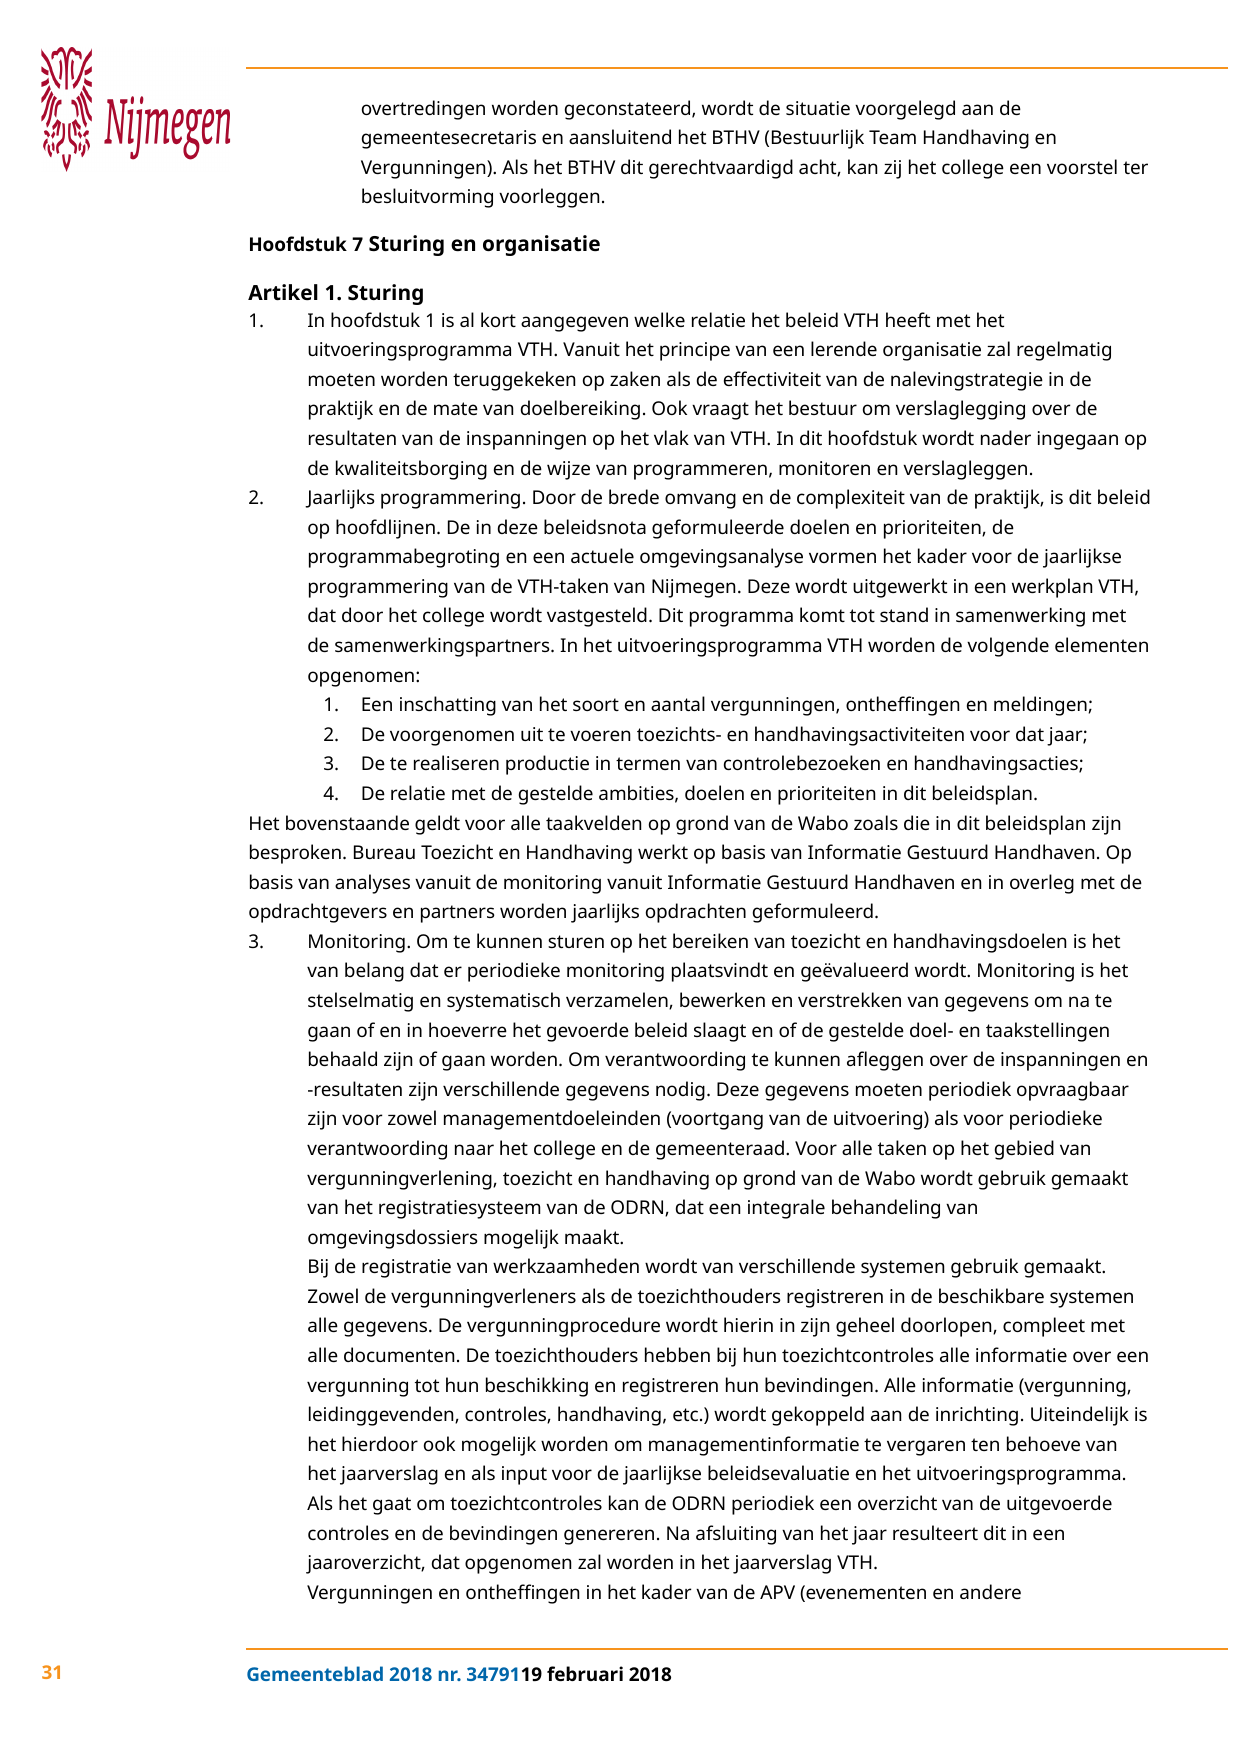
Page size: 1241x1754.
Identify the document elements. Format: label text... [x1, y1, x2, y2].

list Monitoring. Om te kunnen sturen op het bereiken van toezicht en handhavingsdoelen is het van belang dat er periodieke monitoring plaatsvindt en geëvalueerd wordt. Monitoring is het stelselmatig en systematisch verzamelen, bewerken en verstrekken van gegevens om na te gaan of en in hoeverre het gevoerde beleid slaagt en of de gestelde doel- en taakstellingen behaald zijn of gaan worden. Om verantwoording te kunnen afleggen over de inspanningen en -resultaten zijn verschillende gegevens nodig. Deze gegevens moeten periodiek opvraagbaar zijn voor zowel managementdoeleinden (voortgang van de uitvoering) als voor periodieke verantwoording naar het college en de gemeenteraad. Voor alle taken op het gebied van vergunningverlening, toezicht en handhaving op grond van de Wabo wordt gebruik gemaakt van het registratiesysteem van de ODRN, dat een integrale behandeling van omgevingsdossiers mogelijk maakt. [248, 928, 1152, 1250]
text Hoofdstuk 7 Sturing en organisatie [248, 229, 1152, 258]
list Een inschatting van het soort en aantal vergunningen, ontheffingen en meldingen; [323, 691, 1152, 717]
list Vergunningen en ontheffingen in het kader van de APV (evenementen en andere [248, 1579, 1152, 1605]
list In hoofdstuk 1 is al kort aangegeven welke relatie het beleid VTH heeft met het uitvoeringsprogramma VTH. Vanuit het principe van een lerende organisatie zal regelmatig moeten worden teruggekeken op zaken als de effectiviteit van de nalevingstrategie in de praktijk en de mate van doelbereiking. Ook vraagt het bestuur om verslaglegging over de resultaten van de inspanningen op het vlak van VTH. In dit hoofdstuk wordt nader ingegaan op de kwaliteitsborging en de wijze van programmeren, monitoren en verslagleggen. [248, 307, 1152, 481]
text Artikel 1. Sturing [248, 278, 1152, 307]
list De relatie met de gestelde ambities, doelen en prioriteiten in dit beleidsplan. [323, 780, 1152, 806]
list Als het gaat om toezichtcontroles kan de ODRN periodiek een overzicht van de uitgevoerde controles en de bevindingen genereren. Na afsluiting van het jaar resulteert dit in een jaaroverzicht, dat opgenomen zal worden in het jaarverslag VTH. [248, 1490, 1152, 1575]
list Jaarlijks programmering. Door de brede omvang en de complexiteit van de praktijk, is dit beleid op hoofdlijnen. De in deze beleidsnota geformuleerde doelen en prioriteiten, de programmabegroting en een actuele omgevingsanalyse vormen het kader voor de jaarlijkse programmering van de VTH-taken van Nijmegen. Deze wordt uitgewerkt in een werkplan VTH, dat door het college wordt vastgesteld. Dit programma komt tot stand in samenwerking met de samenwerkingspartners. In het uitvoeringsprogramma VTH worden de volgende elementen opgenomen: [248, 484, 1152, 688]
list De voorgenomen uit te voeren toezichts- en handhavingsactiviteiten voor dat jaar; [323, 721, 1152, 747]
list overtredingen worden geconstateerd, wordt de situatie voorgelegd aan de gemeentesecretaris en aansluitend het BTHV (Bestuurlijk Team Handhaving en Vergunningen). Als het BTHV dit gerechtvaardigd acht, kan zij het college een voorstel ter besluitvorming voorleggen. [323, 95, 1152, 209]
picture [41, 47, 231, 172]
text Het bovenstaande geldt voor alle taakvelden op grond van de Wabo zoals die in dit beleidsplan zijn besproken. Bureau Toezicht en Handhaving werkt op basis van Informatie Gestuurd Handhaven. Op basis van analyses vanuit de monitoring vanuit Informatie Gestuurd Handhaven en in overleg met de opdrachtgevers en partners worden jaarlijks opdrachten geformuleerd. [248, 810, 1152, 924]
list Bij de registratie van werkzaamheden wordt van verschillende systemen gebruik gemaakt. Zowel de vergunningverleners als de toezichthouders registreren in de beschikbare systemen alle gegevens. De vergunningprocedure wordt hierin in zijn geheel doorlopen, compleet met alle documenten. De toezichthouders hebben bij hun toezichtcontroles alle informatie over een vergunning tot hun beschikking en registreren hun bevindingen. Alle informatie (vergunning, leidinggevenden, controles, handhaving, etc.) wordt gekoppeld aan de inrichting. Uiteindelijk is het hierdoor ook mogelijk worden om managementinformatie te vergaren ten behoeve van het jaarverslag en als input voor de jaarlijkse beleidsevaluatie en het uitvoeringsprogramma. [248, 1253, 1152, 1486]
list De te realiseren productie in termen van controlebezoeken en handhavingsacties; [323, 751, 1152, 776]
